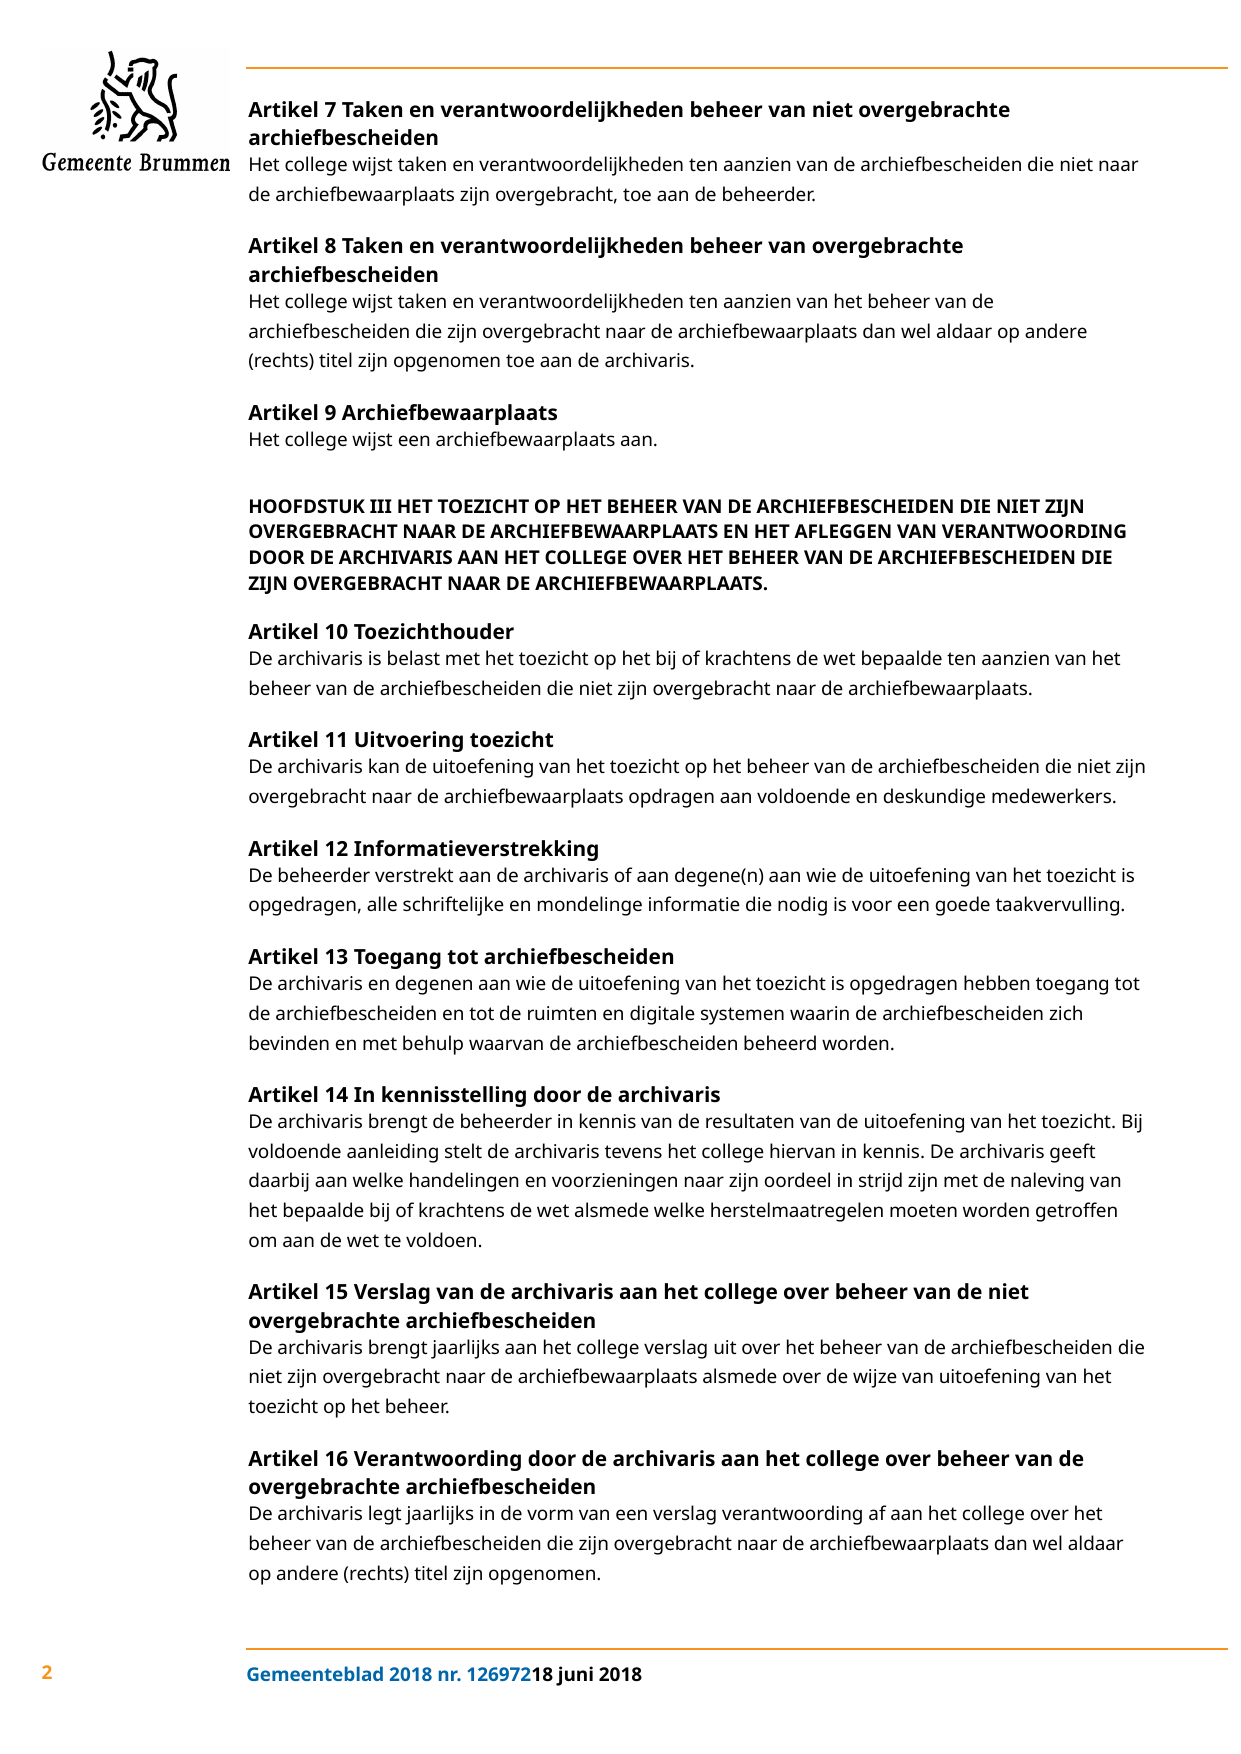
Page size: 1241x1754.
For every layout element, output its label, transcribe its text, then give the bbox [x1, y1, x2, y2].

text De archivaris kan de uitoefening van het toezicht op het beheer van de archiefbescheiden die niet zijn overgebracht naar de archiefbewaarplaats opdragen aan voldoende en deskundige medewerkers. [248, 754, 1152, 809]
text De archivaris en degenen aan wie de uitoefening van het toezicht is opgedragen hebben toegang tot de archiefbescheiden en tot de ruimten en digitale systemen waarin de archiefbescheiden zich bevinden en met behulp waarvan de archiefbescheiden beheerd worden. [248, 971, 1152, 1055]
text Artikel 8 Taken en verantwoordelijkheden beheer van overgebrachte archiefbescheiden [248, 232, 1152, 288]
text Het college wijst een archiefbewaarplaats aan. [248, 427, 1152, 452]
text Artikel 9 Archiefbewaarplaats [248, 398, 1152, 427]
text De archivaris brengt de beheerder in kennis van de resultaten van de uitoefening van het toezicht. Bij voldoende aanleiding stelt de archivaris tevens het college hiervan in kennis. De archivaris geeft daarbij aan welke handelingen en voorzieningen naar zijn oordeel in strijd zijn met de naleving van het bepaalde bij of krachtens de wet alsmede welke herstelmaatregelen moeten worden getroffen om aan de wet te voldoen. [248, 1108, 1152, 1253]
text De beheerder verstrekt aan de archivaris of aan degene(n) aan wie de uitoefening van het toezicht is opgedragen, alle schriftelijke en mondelinge informatie die nodig is voor een goede taakvervulling. [248, 862, 1152, 917]
text De archivaris legt jaarlijks in de vorm van een verslag verantwoording af aan het college over het beheer van de archiefbescheiden die zijn overgebracht naar de archiefbewaarplaats dan wel aldaar op andere (rechts) titel zijn opgenomen. [248, 1501, 1152, 1586]
text Artikel 11 Uitvoering toezicht [248, 725, 1152, 754]
text HOOFDSTUK III HET TOEZICHT OP HET BEHEER VAN DE ARCHIEFBESCHEIDEN DIE NIET ZIJN OVERGEBRACHT NAAR DE ARCHIEFBEWAARPLAATS EN HET AFLEGGEN VAN VERANTWOORDING DOOR DE ARCHIVARIS AAN HET COLLEGE OVER HET BEHEER VAN DE ARCHIEFBESCHEIDEN DIE ZIJN OVERGEBRACHT NAAR DE ARCHIEFBEWAARPLAATS. [248, 493, 1152, 596]
text Artikel 10 Toezichthouder [248, 617, 1152, 645]
picture [41, 47, 231, 172]
text De archivaris is belast met het toezicht op het bij of krachtens de wet bepaalde ten aanzien van het beheer van de archiefbescheiden die niet zijn overgebracht naar de archiefbewaarplaats. [248, 645, 1152, 701]
text Artikel 7 Taken en verantwoordelijkheden beheer van niet overgebrachte archiefbescheiden [248, 95, 1152, 152]
text Artikel 12 Informatieverstrekking [248, 834, 1152, 862]
text Artikel 13 Toegang tot archiefbescheiden [248, 942, 1152, 971]
text Artikel 14 In kennisstelling door de archivaris [248, 1080, 1152, 1108]
text De archivaris brengt jaarlijks aan het college verslag uit over het beheer van de archiefbescheiden die niet zijn overgebracht naar de archiefbewaarplaats alsmede over de wijze van uitoefening van het toezicht op het beheer. [248, 1334, 1152, 1419]
text Artikel 15 Verslag van de archivaris aan het college over beheer van de niet overgebrachte archiefbescheiden [248, 1277, 1152, 1334]
text Artikel 16 Verantwoording door de archivaris aan het college over beheer van de overgebrachte archiefbescheiden [248, 1444, 1152, 1501]
text Het college wijst taken en verantwoordelijkheden ten aanzien van de archiefbescheiden die niet naar de archiefbewaarplaats zijn overgebracht, toe aan de beheerder. [248, 152, 1152, 207]
text Het college wijst taken en verantwoordelijkheden ten aanzien van het beheer van de archiefbescheiden die zijn overgebracht naar de archiefbewaarplaats dan wel aldaar op andere (rechts) titel zijn opgenomen toe aan de archivaris. [248, 288, 1152, 373]
